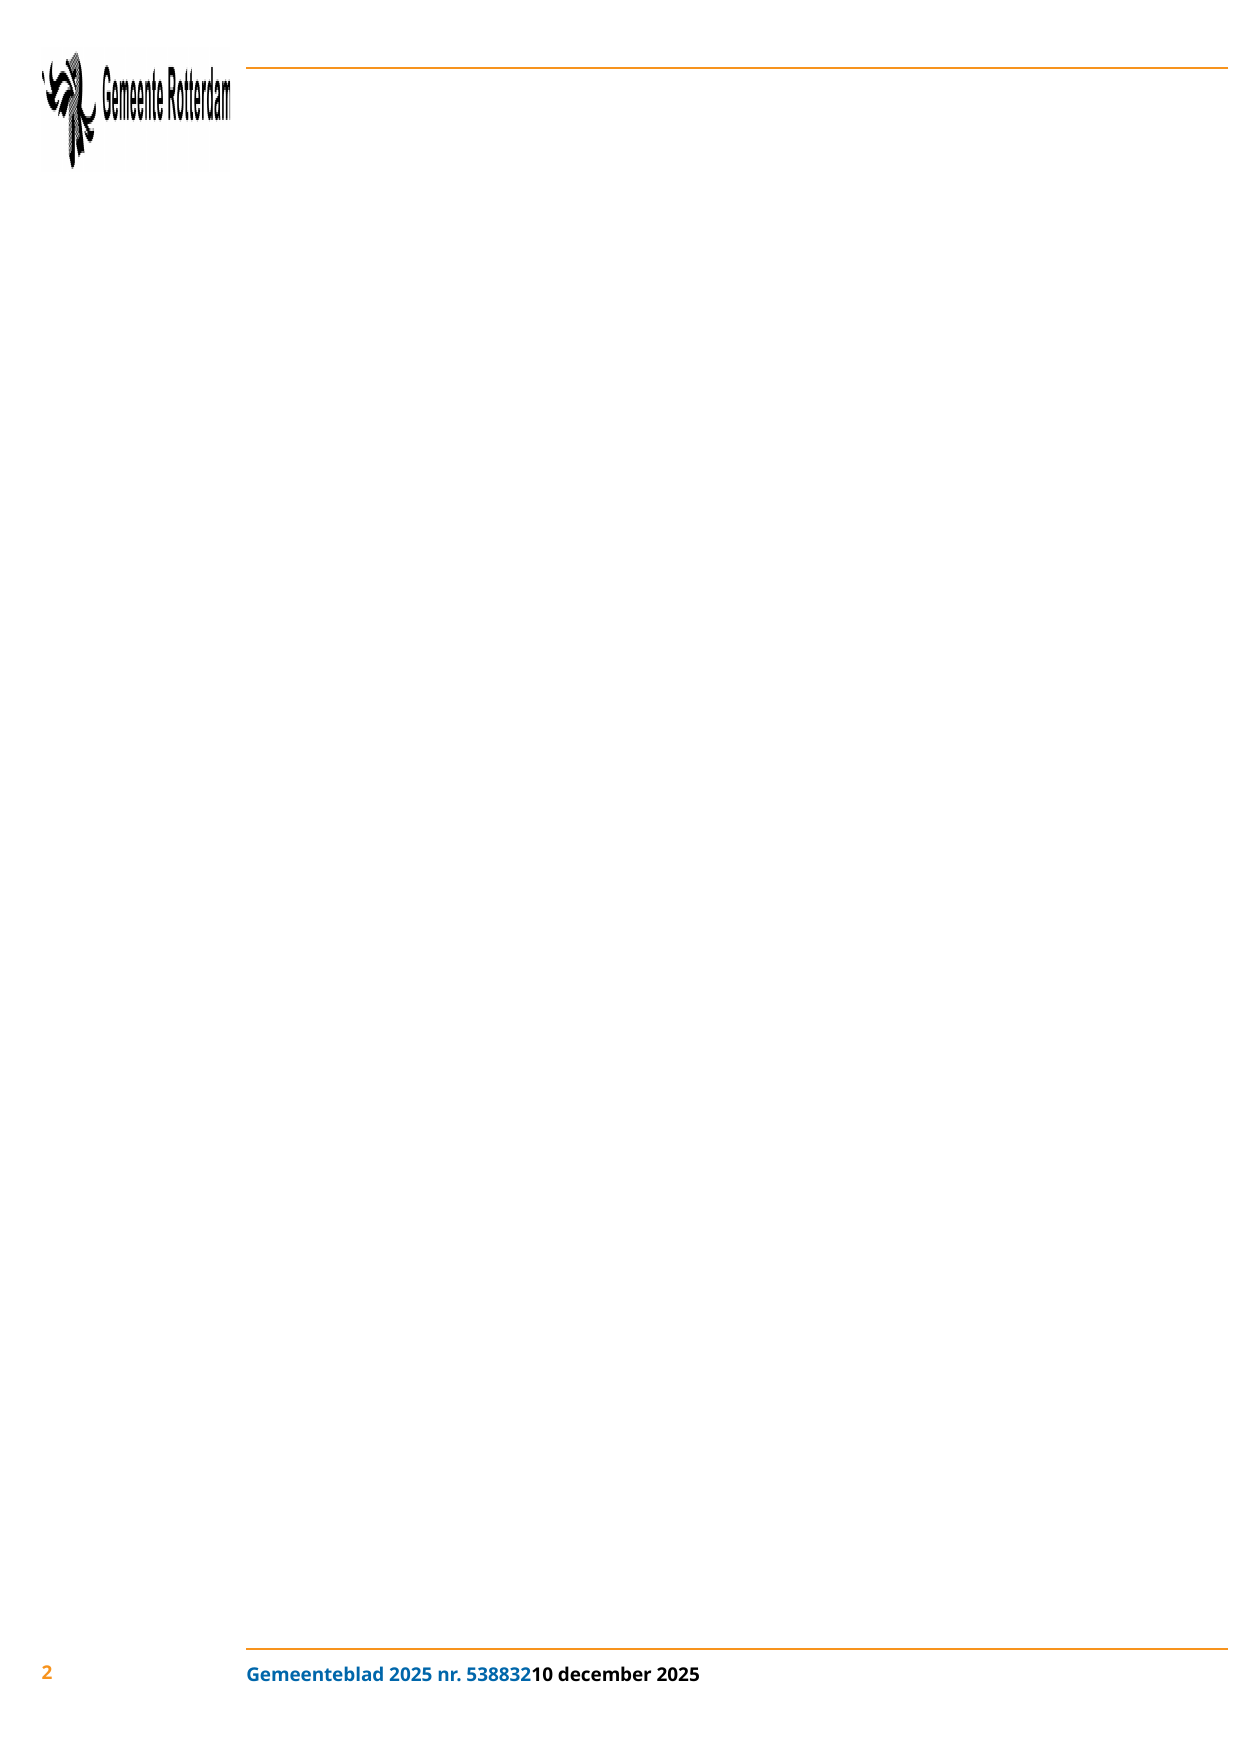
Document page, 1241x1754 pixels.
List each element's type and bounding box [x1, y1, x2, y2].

picture [41, 47, 231, 172]
